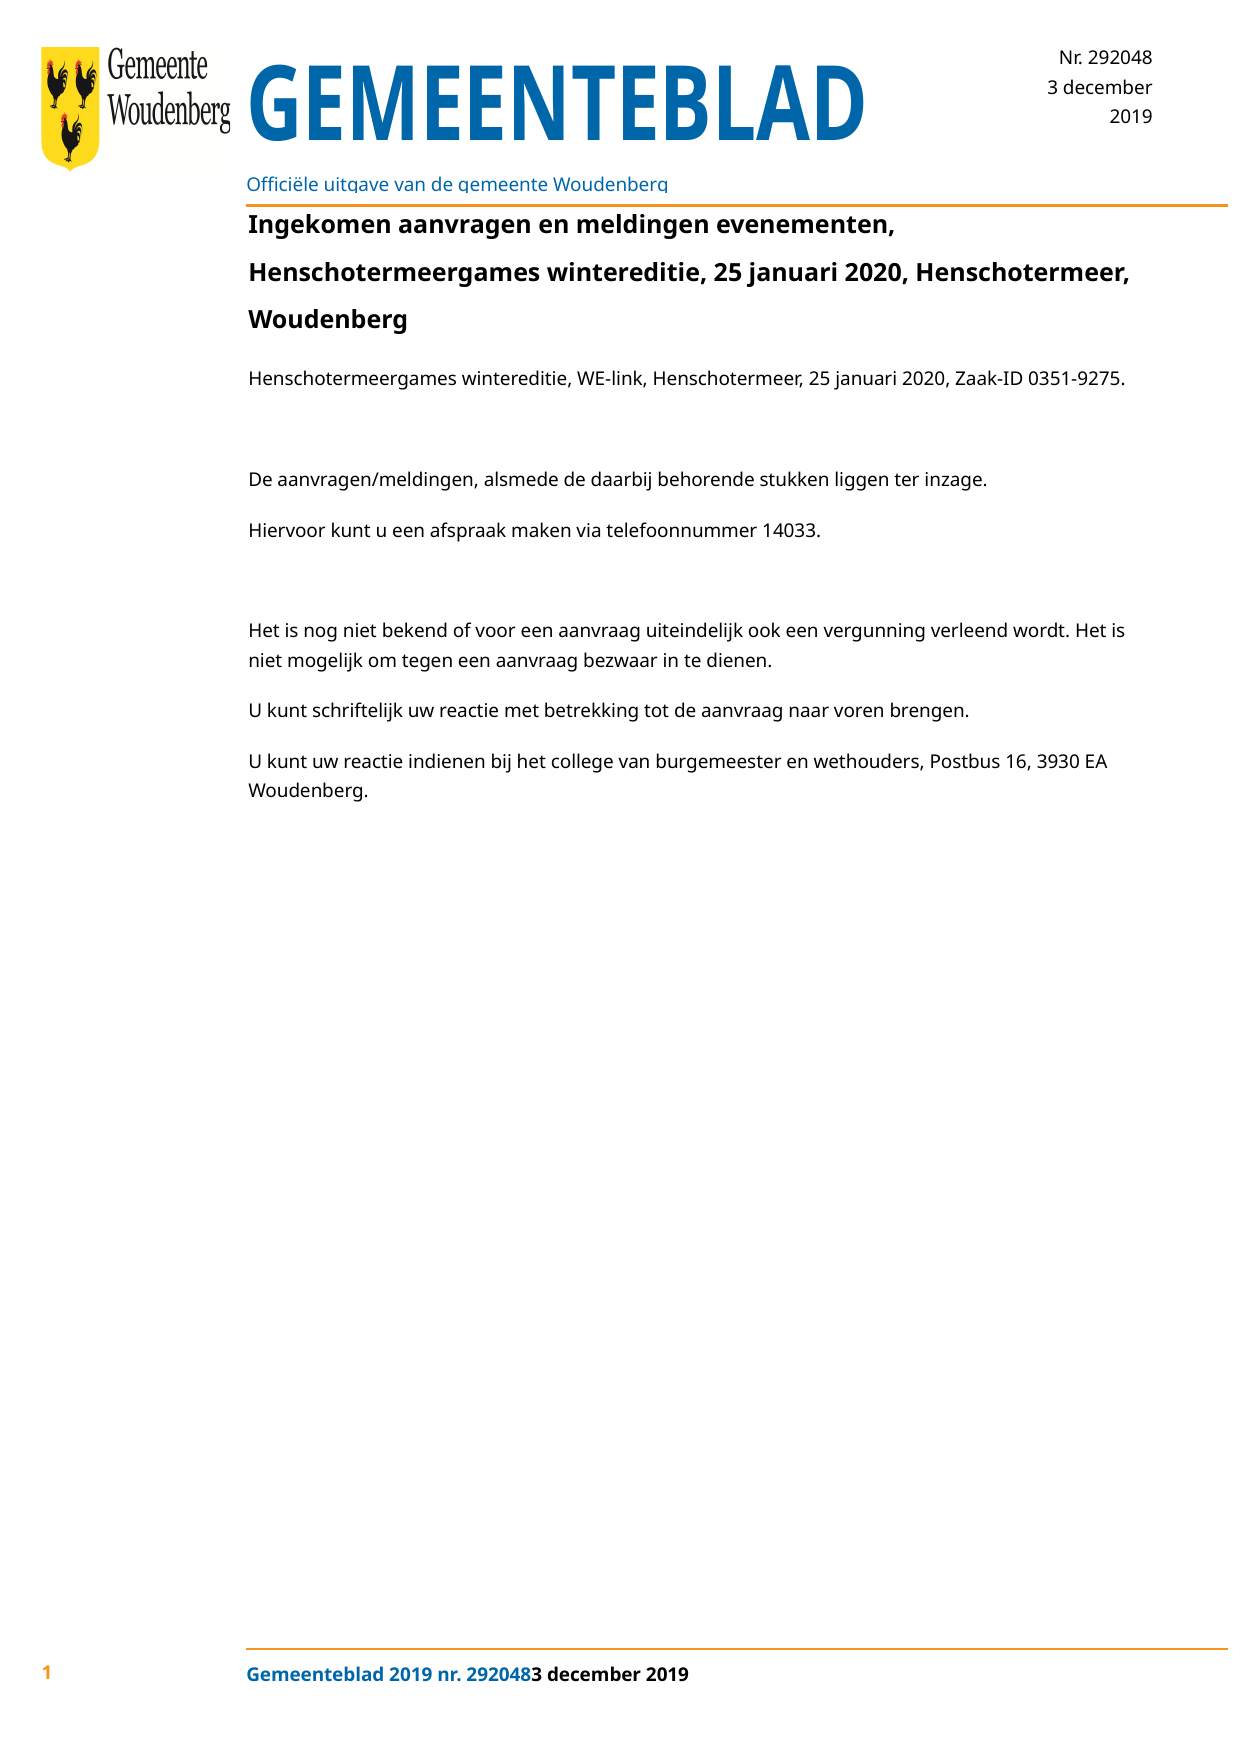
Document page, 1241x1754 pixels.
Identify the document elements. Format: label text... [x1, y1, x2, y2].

text Ingekomen aanvragen en meldingen evenementen, Henschotermeergames wintereditie, 25 januari 2020, Henschotermeer, Woudenberg [248, 207, 1152, 336]
text U kunt uw reactie indienen bij het college van burgemeester en wethouders, Postbus 16, 3930 EA Woudenberg. [248, 748, 1152, 803]
text De aanvragen/meldingen, alsmede de daarbij behorende stukken liggen ter inzage. [248, 466, 1152, 492]
text Hiervoor kunt u een afspraak maken via telefoonnummer 14033. [248, 517, 1152, 542]
picture [41, 47, 231, 172]
text Het is nog niet bekend of voor een aanvraag uiteindelijk ook een vergunning verleend wordt. Het is niet mogelijk om tegen een aanvraag bezwaar in te dienen. [248, 618, 1152, 673]
text U kunt schriftelijk uw reactie met betrekking tot de aanvraag naar voren brengen. [248, 698, 1152, 723]
text Henschotermeergames wintereditie, WE-link, Henschotermeer, 25 januari 2020, Zaak-ID 0351-9275. [248, 366, 1152, 391]
